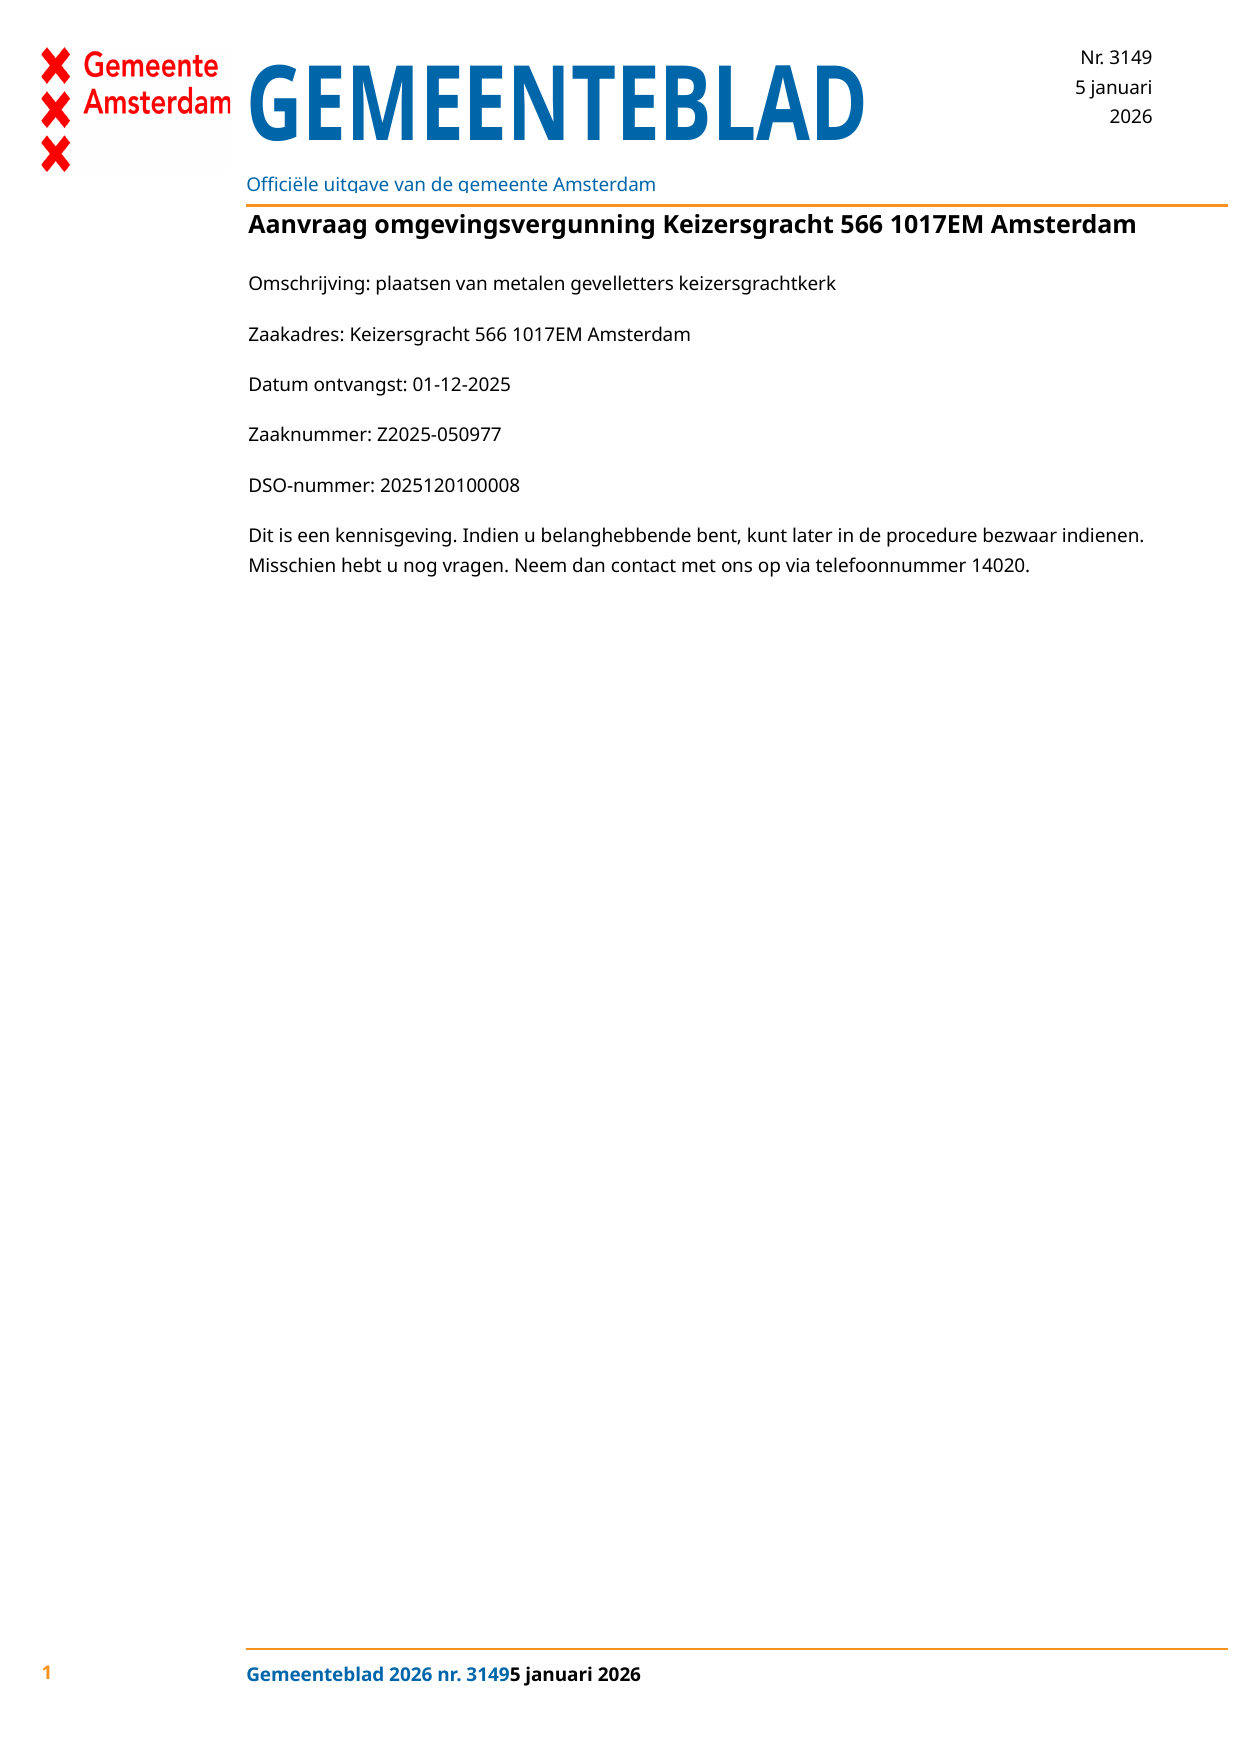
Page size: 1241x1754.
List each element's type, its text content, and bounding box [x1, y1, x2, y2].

text Dit is een kennisgeving. Indien u belanghebbende bent, kunt later in de procedure bezwaar indienen. Misschien hebt u nog vragen. Neem dan contact met ons op via telefoonnummer 14020. [248, 522, 1152, 578]
text Datum ontvangst: 01-12-2025 [248, 371, 1152, 397]
text Aanvraag omgevingsvergunning Keizersgracht 566 1017EM Amsterdam [248, 207, 1152, 241]
text DSO-nummer: 2025120100008 [248, 472, 1152, 498]
text Zaakadres: Keizersgracht 566 1017EM Amsterdam [248, 321, 1152, 346]
text Zaaknummer: Z2025-050977 [248, 422, 1152, 447]
text Omschrijving: plaatsen van metalen gevelletters keizersgrachtkerk [248, 270, 1152, 296]
picture [41, 47, 231, 172]
